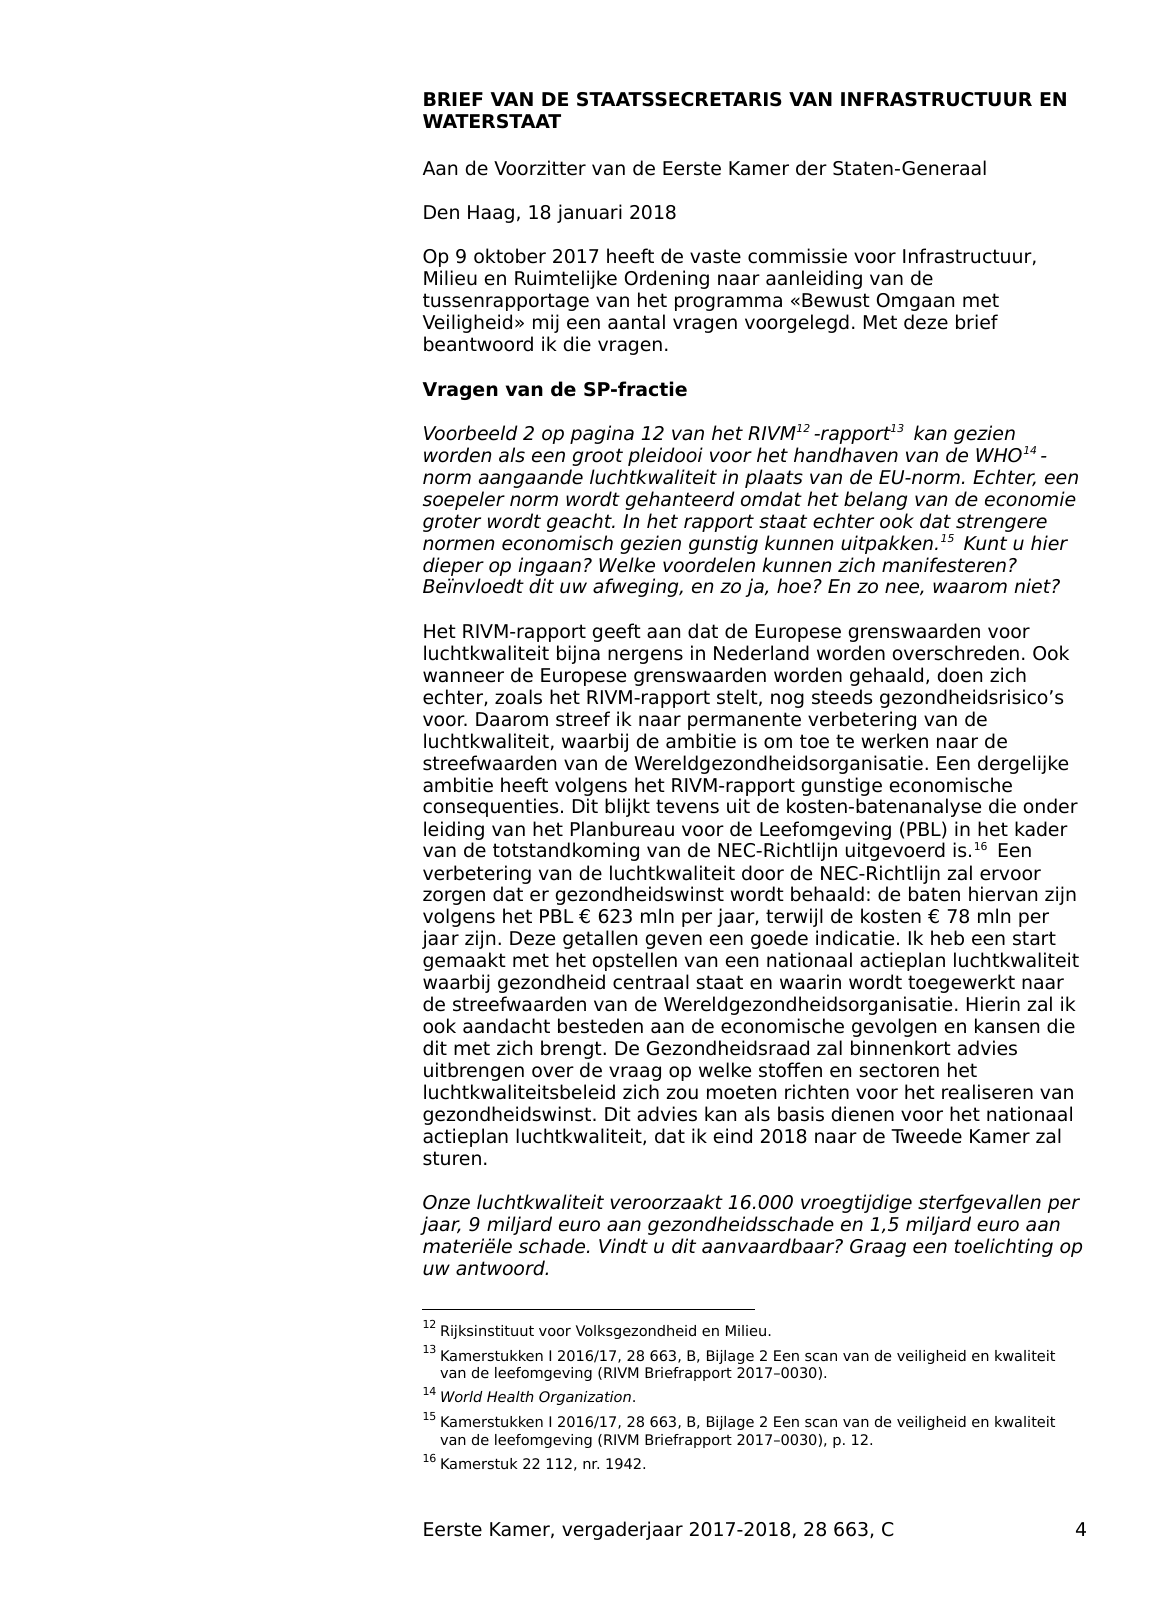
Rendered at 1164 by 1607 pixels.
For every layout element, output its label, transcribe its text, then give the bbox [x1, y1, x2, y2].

text Aan de Voorzitter van de Eerste Kamer der Staten-Generaal [422, 158, 1087, 180]
text Onze luchtkwaliteit veroorzaakt 16.000 vroegtijdige sterfgevallen per jaar, 9 miljard euro aan gezondheidsschade en 1,5 miljard euro aan materiële schade. Vindt u dit aanvaardbaar? Graag een toelichting op uw antwoord. [422, 1192, 1087, 1280]
text Kamerstukken I 2016/17, 28 663, B, Bijlage 2 Een scan van de veiligheid en kwaliteit van de leefomgeving (RIVM Briefrapport 2017–0030), p. 12. [422, 1410, 1087, 1449]
text Den Haag, 18 januari 2018 [422, 202, 1087, 224]
text Op 9 oktober 2017 heeft de vaste commissie voor Infrastructuur, Milieu en Ruimtelijke Ordening naar aanleiding van de tussenrapportage van het programma «Bewust Omgaan met Veiligheid» mij een aantal vragen voorgelegd. Met deze brief beantwoord ik die vragen. [422, 246, 1087, 356]
subtitle Vragen van de SP-fractie [422, 378, 1087, 400]
text Rijksinstituut voor Volksgezondheid en Milieu. [422, 1318, 1087, 1341]
text Voorbeeld 2 op pagina 12 van het RIVM-rapport kan gezien worden als een groot pleidooi voor het handhaven van de WHO-norm aangaande luchtkwaliteit in plaats van de EU-norm. Echter, een soepeler norm wordt gehanteerd omdat het belang van de economie groter wordt geacht. In het rapport staat echter ook dat strengere normen economisch gezien gunstig kunnen uitpakken. Kunt u hier dieper op ingaan? Welke voordelen kunnen zich manifesteren? Beïnvloedt dit uw afweging, en zo ja, hoe? En zo nee, waarom niet? [422, 423, 1087, 598]
subtitle BRIEF VAN DE STAATSSECRETARIS VAN INFRASTRUCTUUR EN WATERSTAAT [422, 89, 1087, 133]
text Kamerstukken I 2016/17, 28 663, B, Bijlage 2 Een scan van de veiligheid en kwaliteit van de leefomgeving (RIVM Briefrapport 2017–0030). [422, 1343, 1087, 1382]
text World Health Organization. [422, 1385, 1087, 1407]
text Kamerstuk 22 112, nr. 1942. [422, 1452, 1087, 1474]
text Het RIVM-rapport geeft aan dat de Europese grenswaarden voor luchtkwaliteit bijna nergens in Nederland worden overschreden. Ook wanneer de Europese grenswaarden worden gehaald, doen zich echter, zoals het RIVM-rapport stelt, nog steeds gezondheidsrisico’s voor. Daarom streef ik naar permanente verbetering van de luchtkwaliteit, waarbij de ambitie is om toe te werken naar de streefwaarden van de Wereldgezondheidsorganisatie. Een dergelijke ambitie heeft volgens het RIVM-rapport gunstige economische consequenties. Dit blijkt tevens uit de kosten-batenanalyse die onder leiding van het Planbureau voor de Leefomgeving (PBL) in het kader van de totstandkoming van de NEC-Richtlijn uitgevoerd is. Een verbetering van de luchtkwaliteit door de NEC-Richtlijn zal ervoor zorgen dat er gezondheidswinst wordt behaald: de baten hiervan zijn volgens het PBL € 623 mln per jaar, terwijl de kosten € 78 mln per jaar zijn. Deze getallen geven een goede indicatie. Ik heb een start gemaakt met het opstellen van een nationaal actieplan luchtkwaliteit waarbij gezondheid centraal staat en waarin wordt toegewerkt naar de streefwaarden van de Wereldgezondheidsorganisatie. Hierin zal ik ook aandacht besteden aan de economische gevolgen en kansen die dit met zich brengt. De Gezondheidsraad zal binnenkort advies uitbrengen over de vraag op welke stoffen en sectoren het luchtkwaliteitsbeleid zich zou moeten richten voor het realiseren van gezondheidswinst. Dit advies kan als basis dienen voor het nationaal actieplan luchtkwaliteit, dat ik eind 2018 naar de Tweede Kamer zal sturen. [422, 621, 1087, 1170]
